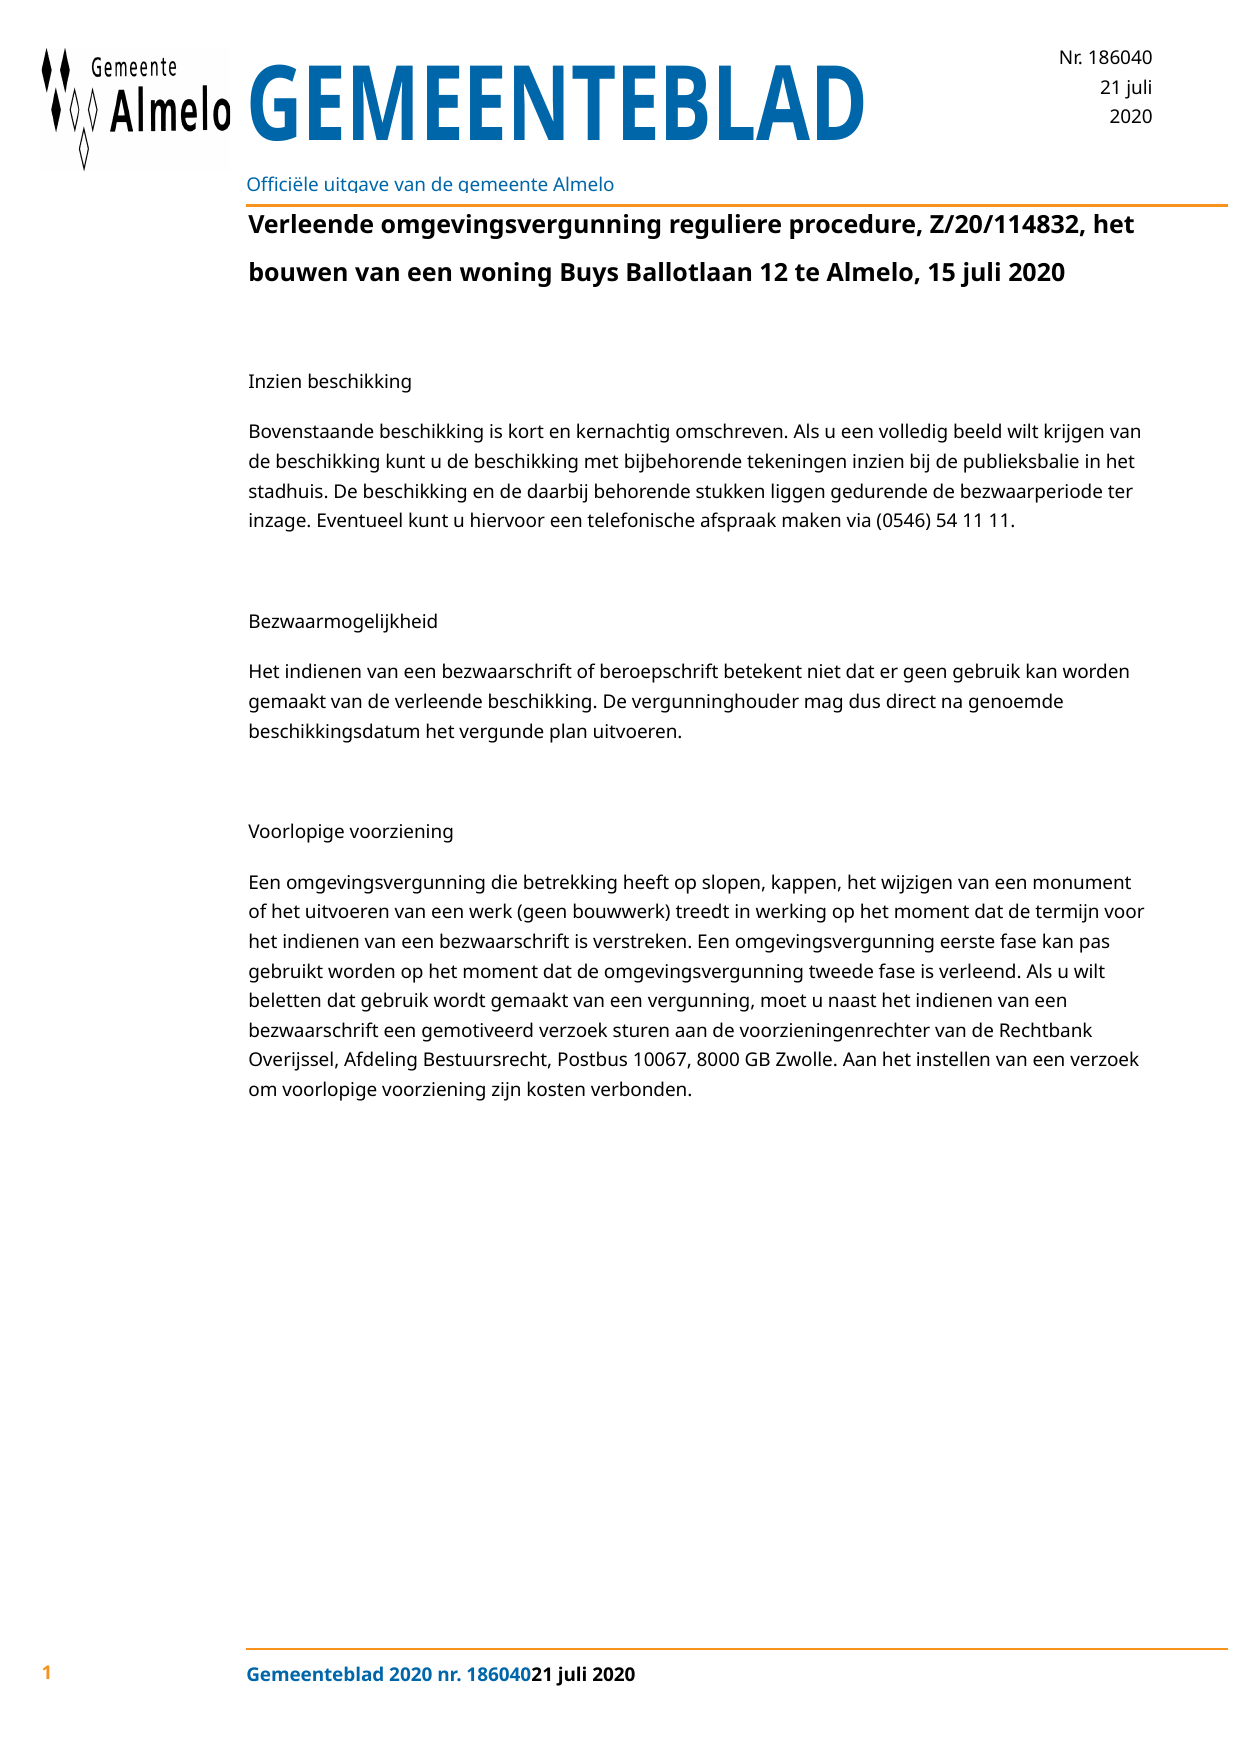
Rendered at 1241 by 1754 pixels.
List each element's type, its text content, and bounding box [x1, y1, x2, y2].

text Verleende omgevingsvergunning reguliere procedure, Z/20/114832, het bouwen van een woning Buys Ballotlaan 12 te Almelo, 15 juli 2020 [248, 207, 1152, 288]
picture [41, 47, 231, 172]
text Het indienen van een bezwaarschrift of beroepschrift betekent niet dat er geen gebruik kan worden gemaakt van de verleende beschikking. De vergunninghouder mag dus direct na genoemde beschikkingsdatum het vergunde plan uitvoeren. [248, 659, 1152, 744]
text Bezwaarmogelijkheid [248, 608, 1152, 634]
text Inzien beschikking [248, 368, 1152, 394]
text Voorlopige voorziening [248, 819, 1152, 844]
text Een omgevingsvergunning die betrekking heeft op slopen, kappen, het wijzigen van een monument of het uitvoeren van een werk (geen bouwwerk) treedt in werking op het moment dat de termijn voor het indienen van een bezwaarschrift is verstreken. Een omgevingsvergunning eerste fase kan pas gebruikt worden op het moment dat de omgevingsvergunning tweede fase is verleend. Als u wilt beletten dat gebruik wordt gemaakt van een vergunning, moet u naast het indienen van een bezwaarschrift een gemotiveerd verzoek sturen aan de voorzieningenrechter van de Rechtbank Overijssel, Afdeling Bestuursrecht, Postbus 10067, 8000 GB Zwolle. Aan het instellen van een verzoek om voorlopige voorziening zijn kosten verbonden. [248, 869, 1152, 1102]
text Bovenstaande beschikking is kort en kernachtig omschreven. Als u een volledig beeld wilt krijgen van de beschikking kunt u de beschikking met bijbehorende tekeningen inzien bij de publieksbalie in het stadhuis. De beschikking en de daarbij behorende stukken liggen gedurende de bezwaarperiode ter inzage. Eventueel kunt u hiervoor een telefonische afspraak maken via (0546) 54 11 11. [248, 419, 1152, 533]
